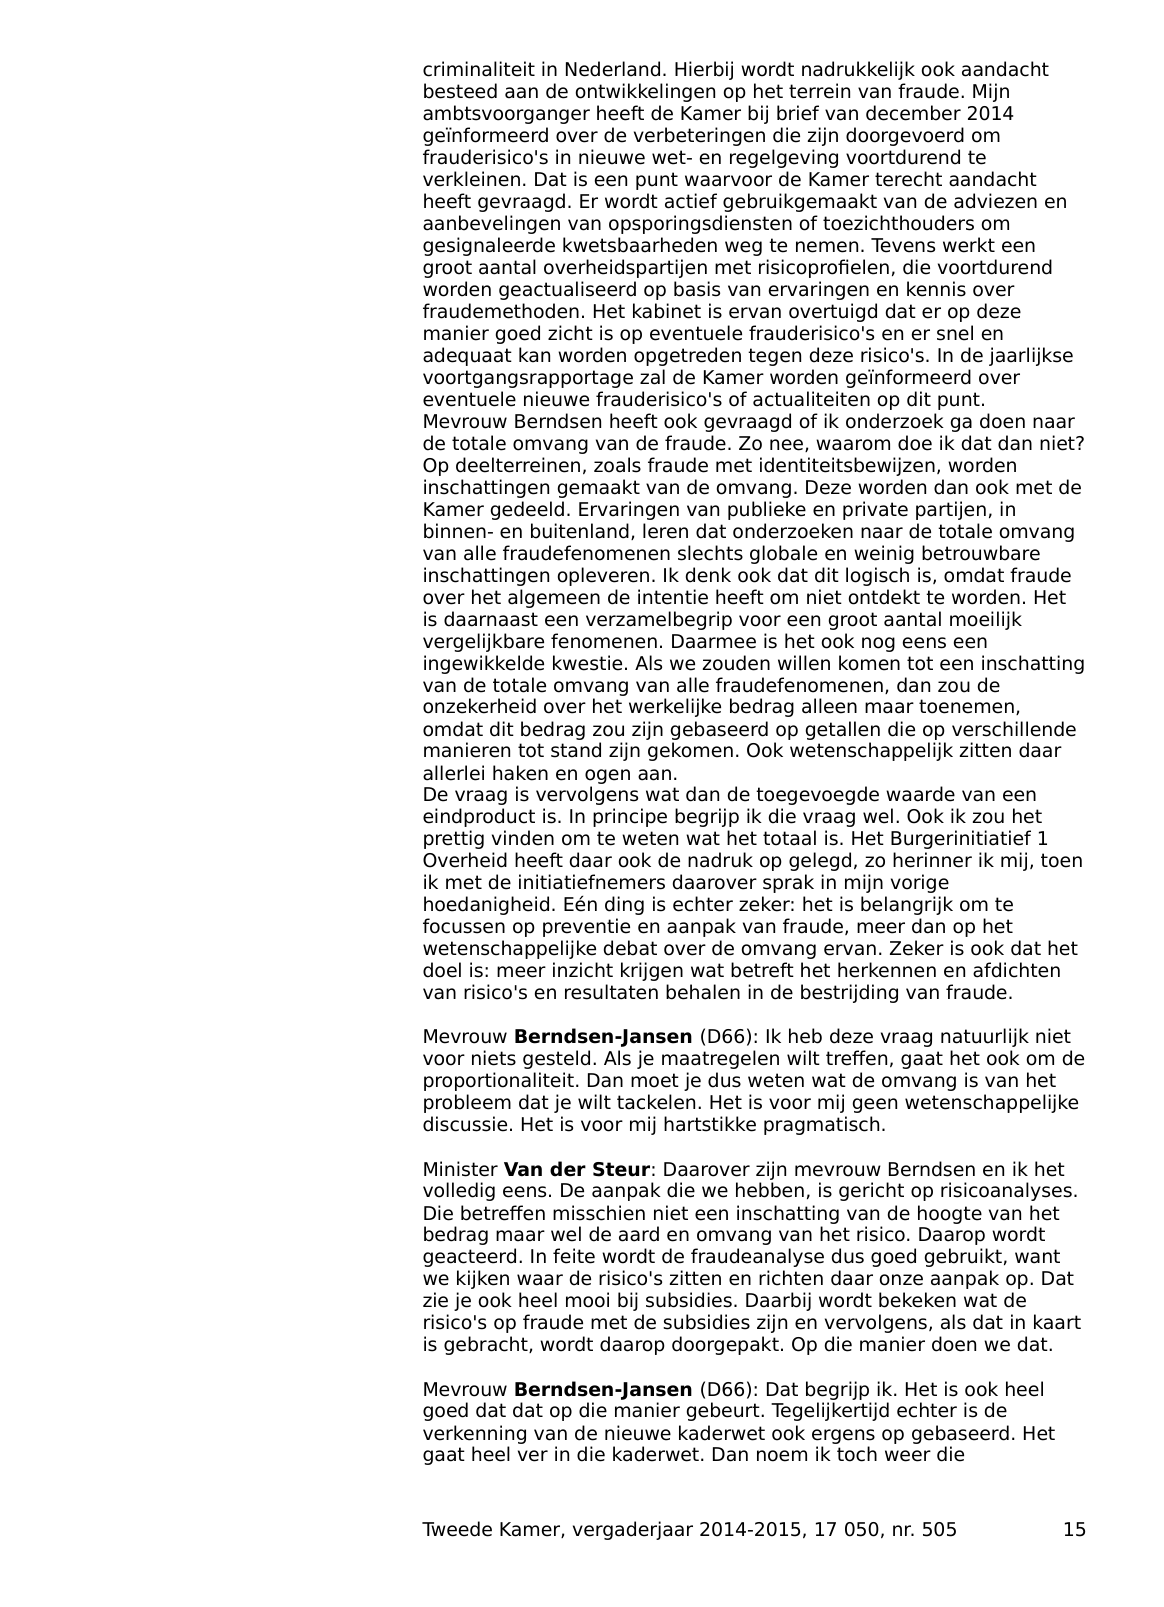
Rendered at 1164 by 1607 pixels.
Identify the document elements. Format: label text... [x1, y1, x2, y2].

text criminaliteit in Nederland. Hierbij wordt nadrukkelijk ook aandacht besteed aan de ontwikkelingen op het terrein van fraude. Mijn ambtsvoorganger heeft de Kamer bij brief van december 2014 geïnformeerd over de verbeteringen die zijn doorgevoerd om frauderisico's in nieuwe wet- en regelgeving voortdurend te verkleinen. Dat is een punt waarvoor de Kamer terecht aandacht heeft gevraagd. Er wordt actief gebruikgemaakt van de adviezen en aanbevelingen van opsporingsdiensten of toezichthouders om gesignaleerde kwetsbaarheden weg te nemen. Tevens werkt een groot aantal overheidspartijen met risicoprofielen, die voortdurend worden geactualiseerd op basis van ervaringen en kennis over fraudemethoden. Het kabinet is ervan overtuigd dat er op deze manier goed zicht is op eventuele frauderisico's en er snel en adequaat kan worden opgetreden tegen deze risico's. In de jaarlijkse voortgangsrapportage zal de Kamer worden geïnformeerd over eventuele nieuwe frauderisico's of actualiteiten op dit punt. [422, 59, 1087, 411]
text Minister Van der Steur: Daarover zijn mevrouw Berndsen en ik het volledig eens. De aanpak die we hebben, is gericht op risicoanalyses. Die betreffen misschien niet een inschatting van de hoogte van het bedrag maar wel de aard en omvang van het risico. Daarop wordt geacteerd. In feite wordt de fraudeanalyse dus goed gebruikt, want we kijken waar de risico's zitten en richten daar onze aanpak op. Dat zie je ook heel mooi bij subsidies. Daarbij wordt bekeken wat de risico's op fraude met de subsidies zijn en vervolgens, als dat in kaart is gebracht, wordt daarop doorgepakt. Op die manier doen we dat. [422, 1158, 1087, 1356]
text Mevrouw Berndsen-Jansen (D66): Ik heb deze vraag natuurlijk niet voor niets gesteld. Als je maatregelen wilt treffen, gaat het ook om de proportionaliteit. Dan moet je dus weten wat de omvang is van het probleem dat je wilt tackelen. Het is voor mij geen wetenschappelijke discussie. Het is voor mij hartstikke pragmatisch. [422, 1026, 1087, 1136]
text Mevrouw Berndsen heeft ook gevraagd of ik onderzoek ga doen naar de totale omvang van de fraude. Zo nee, waarom doe ik dat dan niet? Op deelterreinen, zoals fraude met identiteitsbewijzen, worden inschattingen gemaakt van de omvang. Deze worden dan ook met de Kamer gedeeld. Ervaringen van publieke en private partijen, in binnen- en buitenland, leren dat onderzoeken naar de totale omvang van alle fraudefenomenen slechts globale en weinig betrouwbare inschattingen opleveren. Ik denk ook dat dit logisch is, omdat fraude over het algemeen de intentie heeft om niet ontdekt te worden. Het is daarnaast een verzamelbegrip voor een groot aantal moeilijk vergelijkbare fenomenen. Daarmee is het ook nog eens een ingewikkelde kwestie. Als we zouden willen komen tot een inschatting van de totale omvang van alle fraudefenomenen, dan zou de onzekerheid over het werkelijke bedrag alleen maar toenemen, omdat dit bedrag zou zijn gebaseerd op getallen die op verschillende manieren tot stand zijn gekomen. Ook wetenschappelijk zitten daar allerlei haken en ogen aan. [422, 411, 1087, 784]
text Mevrouw Berndsen-Jansen (D66): Dat begrijp ik. Het is ook heel goed dat dat op die manier gebeurt. Tegelijkertijd echter is de verkenning van de nieuwe kaderwet ook ergens op gebaseerd. Het gaat heel ver in die kaderwet. Dan noem ik toch weer die [422, 1378, 1087, 1466]
text De vraag is vervolgens wat dan de toegevoegde waarde van een eindproduct is. In principe begrijp ik die vraag wel. Ook ik zou het prettig vinden om te weten wat het totaal is. Het Burgerinitiatief 1 Overheid heeft daar ook de nadruk op gelegd, zo herinner ik mij, toen ik met de initiatiefnemers daarover sprak in mijn vorige hoedanigheid. Eén ding is echter zeker: het is belangrijk om te focussen op preventie en aanpak van fraude, meer dan op het wetenschappelijke debat over de omvang ervan. Zeker is ook dat het doel is: meer inzicht krijgen wat betreft het herkennen en afdichten van risico's en resultaten behalen in de bestrijding van fraude. [422, 784, 1087, 1004]
